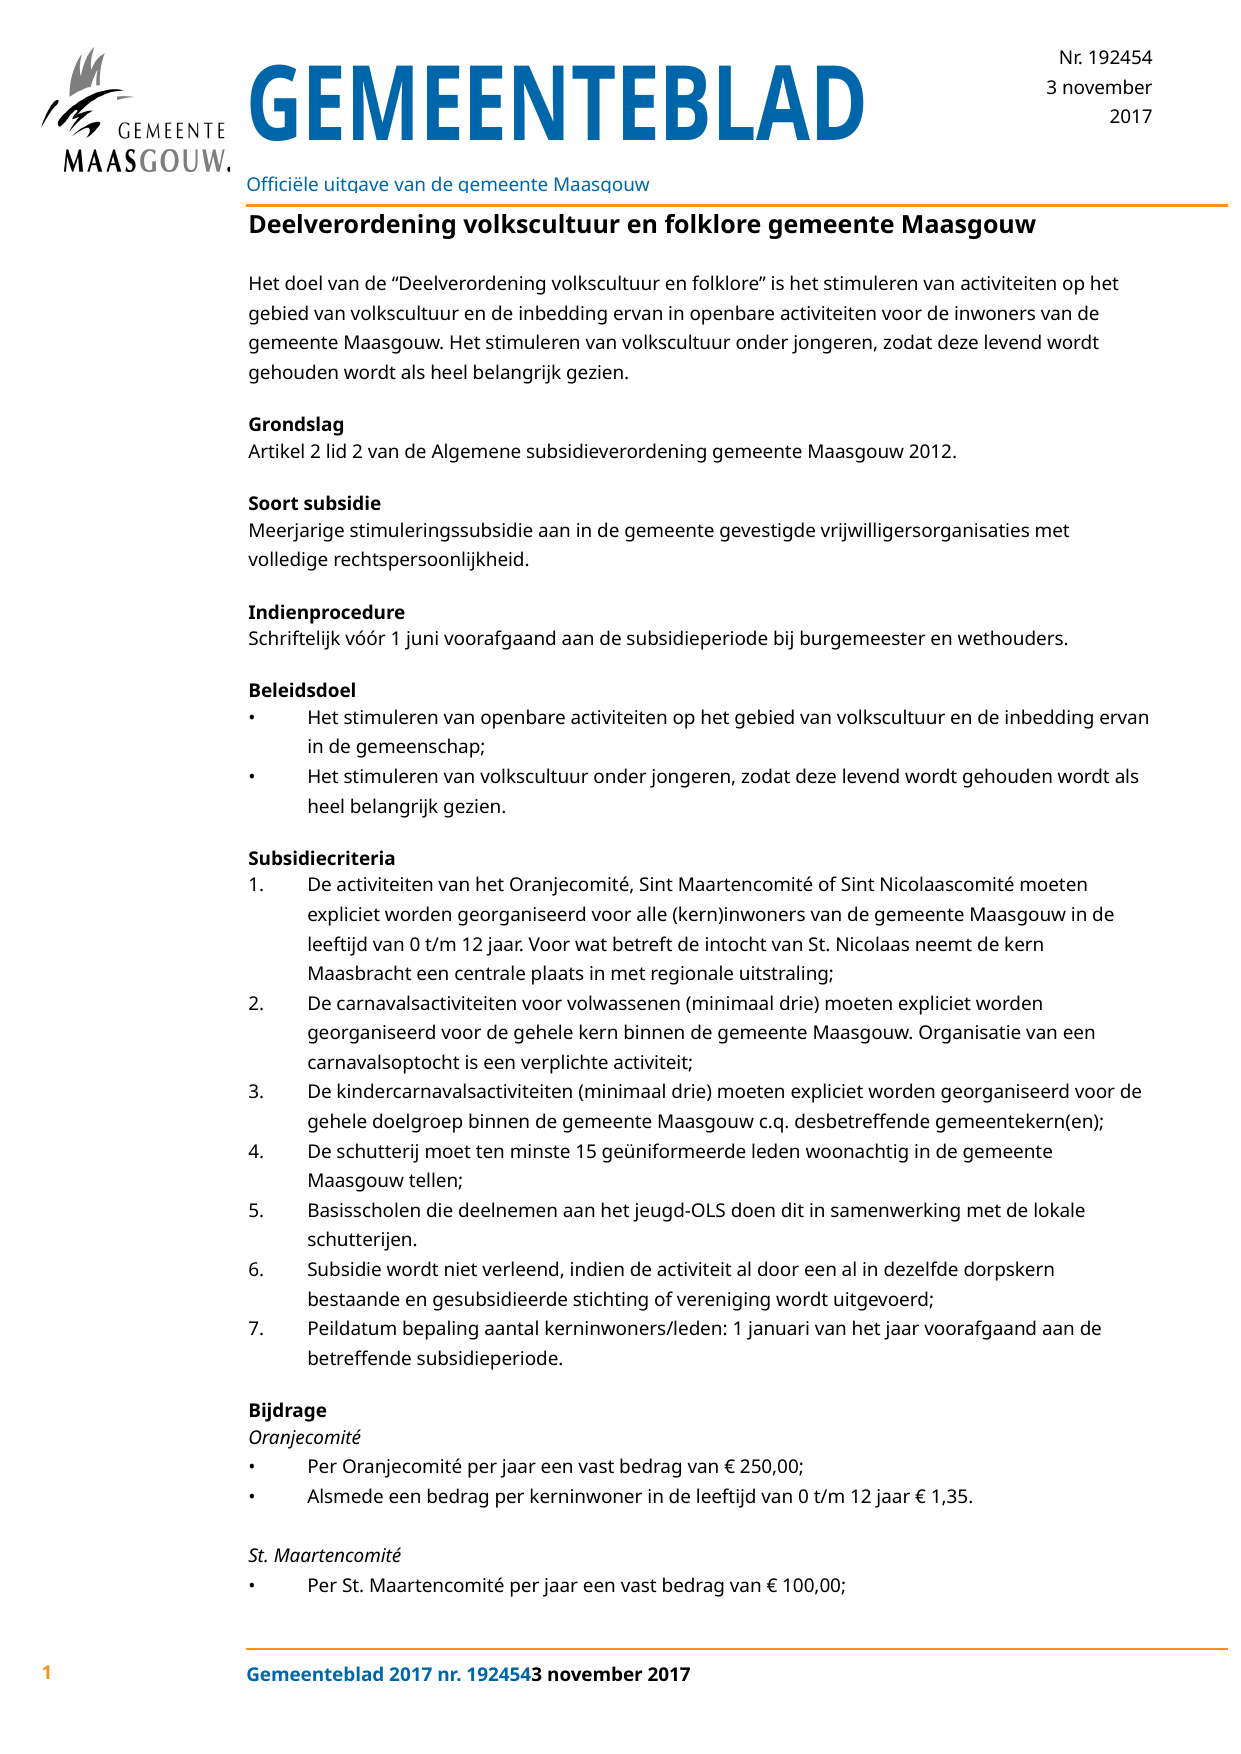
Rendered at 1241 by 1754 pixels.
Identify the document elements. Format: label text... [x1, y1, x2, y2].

text Grondslag [248, 409, 1152, 438]
list Basisscholen die deelnemen aan het jeugd-OLS doen dit in samenwerking met de lokale schutterijen. [248, 1197, 1152, 1252]
list De kindercarnavalsactiviteiten (minimaal drie) moeten expliciet worden georganiseerd voor de gehele doelgroep binnen de gemeente Maasgouw c.q. desbetreffende gemeentekern(en); [248, 1079, 1152, 1134]
text Indienprocedure [248, 597, 1152, 625]
text Schriftelijk vóór 1 juni voorafgaand aan de subsidieperiode bij burgemeester en wethouders. [248, 625, 1152, 651]
picture [41, 47, 231, 172]
list De carnavalsactiviteiten voor volwassenen (minimaal drie) moeten expliciet worden georganiseerd voor de gehele kern binnen de gemeente Maasgouw. Organisatie van een carnavalsoptocht is een verplichte activiteit; [248, 990, 1152, 1075]
list Alsmede een bedrag per kerninwoner in de leeftijd van 0 t/m 12 jaar € 1,35. [248, 1483, 1152, 1509]
text Deelverordening volkscultuur en folklore gemeente Maasgouw [248, 207, 1152, 241]
text Subsidiecriteria [248, 843, 1152, 872]
list De schutterij moet ten minste 15 geüniformeerde leden woonachtig in de gemeente Maasgouw tellen; [248, 1138, 1152, 1193]
text Soort subsidie [248, 488, 1152, 517]
list Subsidie wordt niet verleend, indien de activiteit al door een al in dezelfde dorpskern bestaande en gesubsidieerde stichting of vereniging wordt uitgevoerd; [248, 1256, 1152, 1312]
list Het stimuleren van openbare activiteiten op het gebied van volkscultuur en de inbedding ervan in de gemeenschap; [248, 704, 1152, 759]
list Peildatum bepaling aantal kerninwoners/leden: 1 januari van het jaar voorafgaand aan de betreffende subsidieperiode. [248, 1315, 1152, 1371]
text Beleidsdoel [248, 676, 1152, 704]
list Per St. Maartencomité per jaar een vast bedrag van € 100,00; [248, 1572, 1152, 1597]
list Per Oranjecomité per jaar een vast bedrag van € 250,00; [248, 1453, 1152, 1479]
list Het stimuleren van volkscultuur onder jongeren, zodat deze levend wordt gehouden wordt als heel belangrijk gezien. [248, 763, 1152, 818]
text Artikel 2 lid 2 van de Algemene subsidieverordening gemeente Maasgouw 2012. [248, 438, 1152, 464]
text Oranjecomité [248, 1424, 1152, 1449]
text Bijdrage [248, 1395, 1152, 1424]
text St. Maartencomité [248, 1542, 1152, 1568]
text Het doel van de “Deelverordening volkscultuur en folklore” is het stimuleren van activiteiten op het gebied van volkscultuur en de inbedding ervan in openbare activiteiten voor de inwoners van de gemeente Maasgouw. Het stimuleren van volkscultuur onder jongeren, zodat deze levend wordt gehouden wordt als heel belangrijk gezien. [248, 270, 1152, 385]
text Meerjarige stimuleringssubsidie aan in de gemeente gevestigde vrijwilligersorganisaties met volledige rechtspersoonlijkheid. [248, 517, 1152, 572]
list De activiteiten van het Oranjecomité, Sint Maartencomité of Sint Nicolaascomité moeten expliciet worden georganiseerd voor alle (kern)inwoners van de gemeente Maasgouw in de leeftijd van 0 t/m 12 jaar. Voor wat betreft de intocht van St. Nicolaas neemt de kern Maasbracht een centrale plaats in met regionale uitstraling; [248, 872, 1152, 986]
